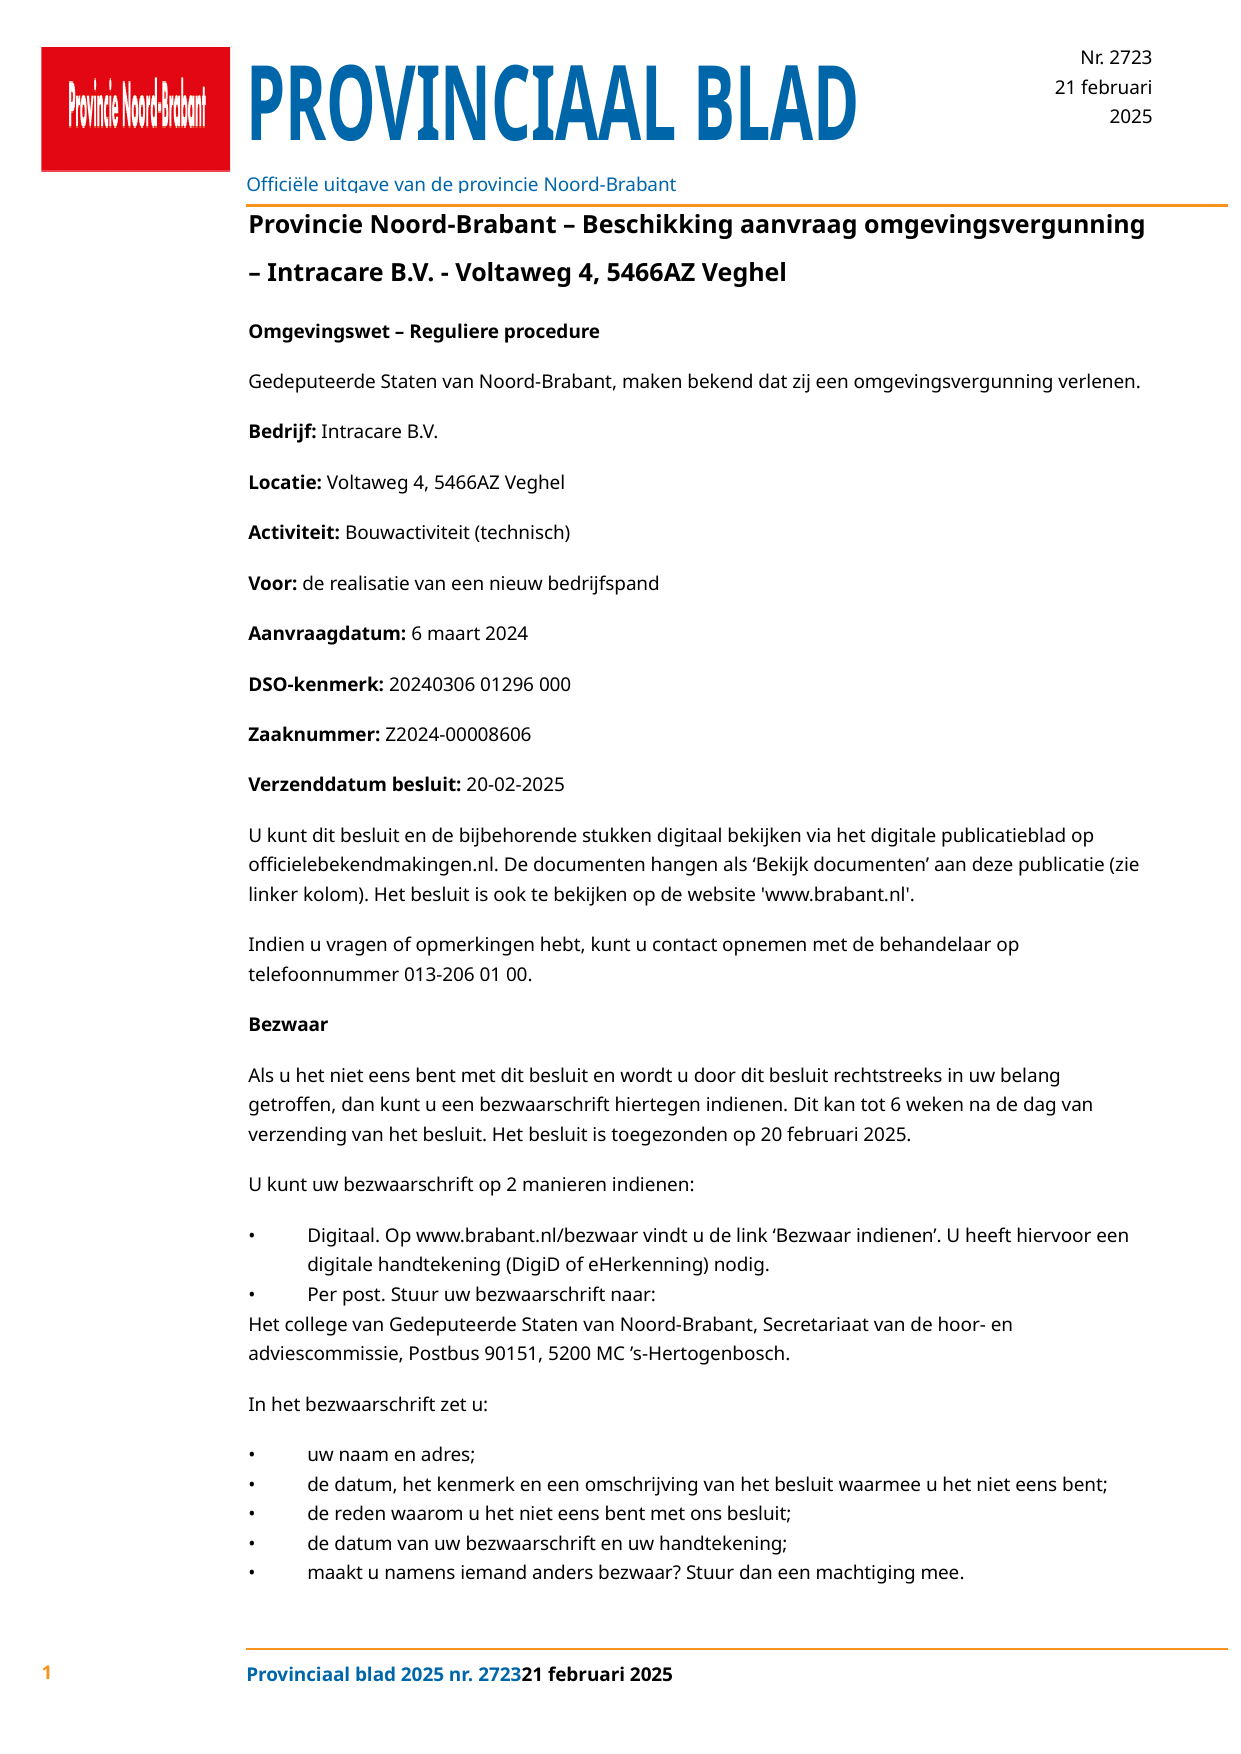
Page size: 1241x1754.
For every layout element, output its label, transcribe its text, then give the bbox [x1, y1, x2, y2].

list maakt u namens iemand anders bezwaar? Stuur dan een machtiging mee. [248, 1559, 1152, 1585]
text Activiteit: Bouwactiviteit (technisch) [248, 519, 1152, 545]
text U kunt uw bezwaarschrift op 2 manieren indienen: [248, 1172, 1152, 1197]
text Verzenddatum besluit: 20-02-2025 [248, 772, 1152, 797]
text Zaaknummer: Z2024-00008606 [248, 721, 1152, 747]
text Gedeputeerde Staten van Noord-Brabant, maken bekend dat zij een omgevingsvergunning verlenen. [248, 368, 1152, 394]
list Per post. Stuur uw bezwaarschrift naar: [248, 1281, 1152, 1307]
text Als u het niet eens bent met dit besluit en wordt u door dit besluit rechtstreeks in uw belang getroffen, dan kunt u een bezwaarschrift hiertegen indienen. Dit kan tot 6 weken na de dag van verzending van het besluit. Het besluit is toegezonden op 20 februari 2025. [248, 1062, 1152, 1147]
text Provincie Noord-Brabant – Beschikking aanvraag omgevingsvergunning – Intracare B.V. - Voltaweg 4, 5466AZ Veghel [248, 207, 1152, 288]
text In het bezwaarschrift zet u: [248, 1391, 1152, 1417]
picture [41, 47, 231, 172]
list uw naam en adres; [248, 1441, 1152, 1467]
list Digitaal. Op www.brabant.nl/bezwaar vindt u de link ‘Bezwaar indienen’. U heeft hiervoor een digitale handtekening (DigiD of eHerkenning) nodig. [248, 1222, 1152, 1277]
text Aanvraagdatum: 6 maart 2024 [248, 620, 1152, 646]
text Omgevingswet – Reguliere procedure [248, 318, 1152, 344]
list de reden waarom u het niet eens bent met ons besluit; [248, 1500, 1152, 1526]
list de datum van uw bezwaarschrift en uw handtekening; [248, 1530, 1152, 1556]
text Bedrijf: Intracare B.V. [248, 419, 1152, 444]
text Bezwaar [248, 1012, 1152, 1037]
text Voor: de realisatie van een nieuw bedrijfspand [248, 570, 1152, 596]
text U kunt dit besluit en de bijbehorende stukken digitaal bekijken via het digitale publicatieblad op officielebekendmakingen.nl. De documenten hangen als ‘Bekijk documenten’ aan deze publicatie (zie linker kolom). Het besluit is ook te bekijken op de website 'www.brabant.nl'. [248, 822, 1152, 907]
list de datum, het kenmerk en een omschrijving van het besluit waarmee u het niet eens bent; [248, 1471, 1152, 1497]
text DSO-kenmerk: 20240306 01296 000 [248, 671, 1152, 697]
text Locatie: Voltaweg 4, 5466AZ Veghel [248, 469, 1152, 495]
text Indien u vragen of opmerkingen hebt, kunt u contact opnemen met de behandelaar op telefoonnummer 013-206 01 00. [248, 932, 1152, 987]
text Het college van Gedeputeerde Staten van Noord-Brabant, Secretariaat van de hoor- en adviescommissie, Postbus 90151, 5200 MC ’s‑Hertogenbosch. [248, 1311, 1152, 1366]
